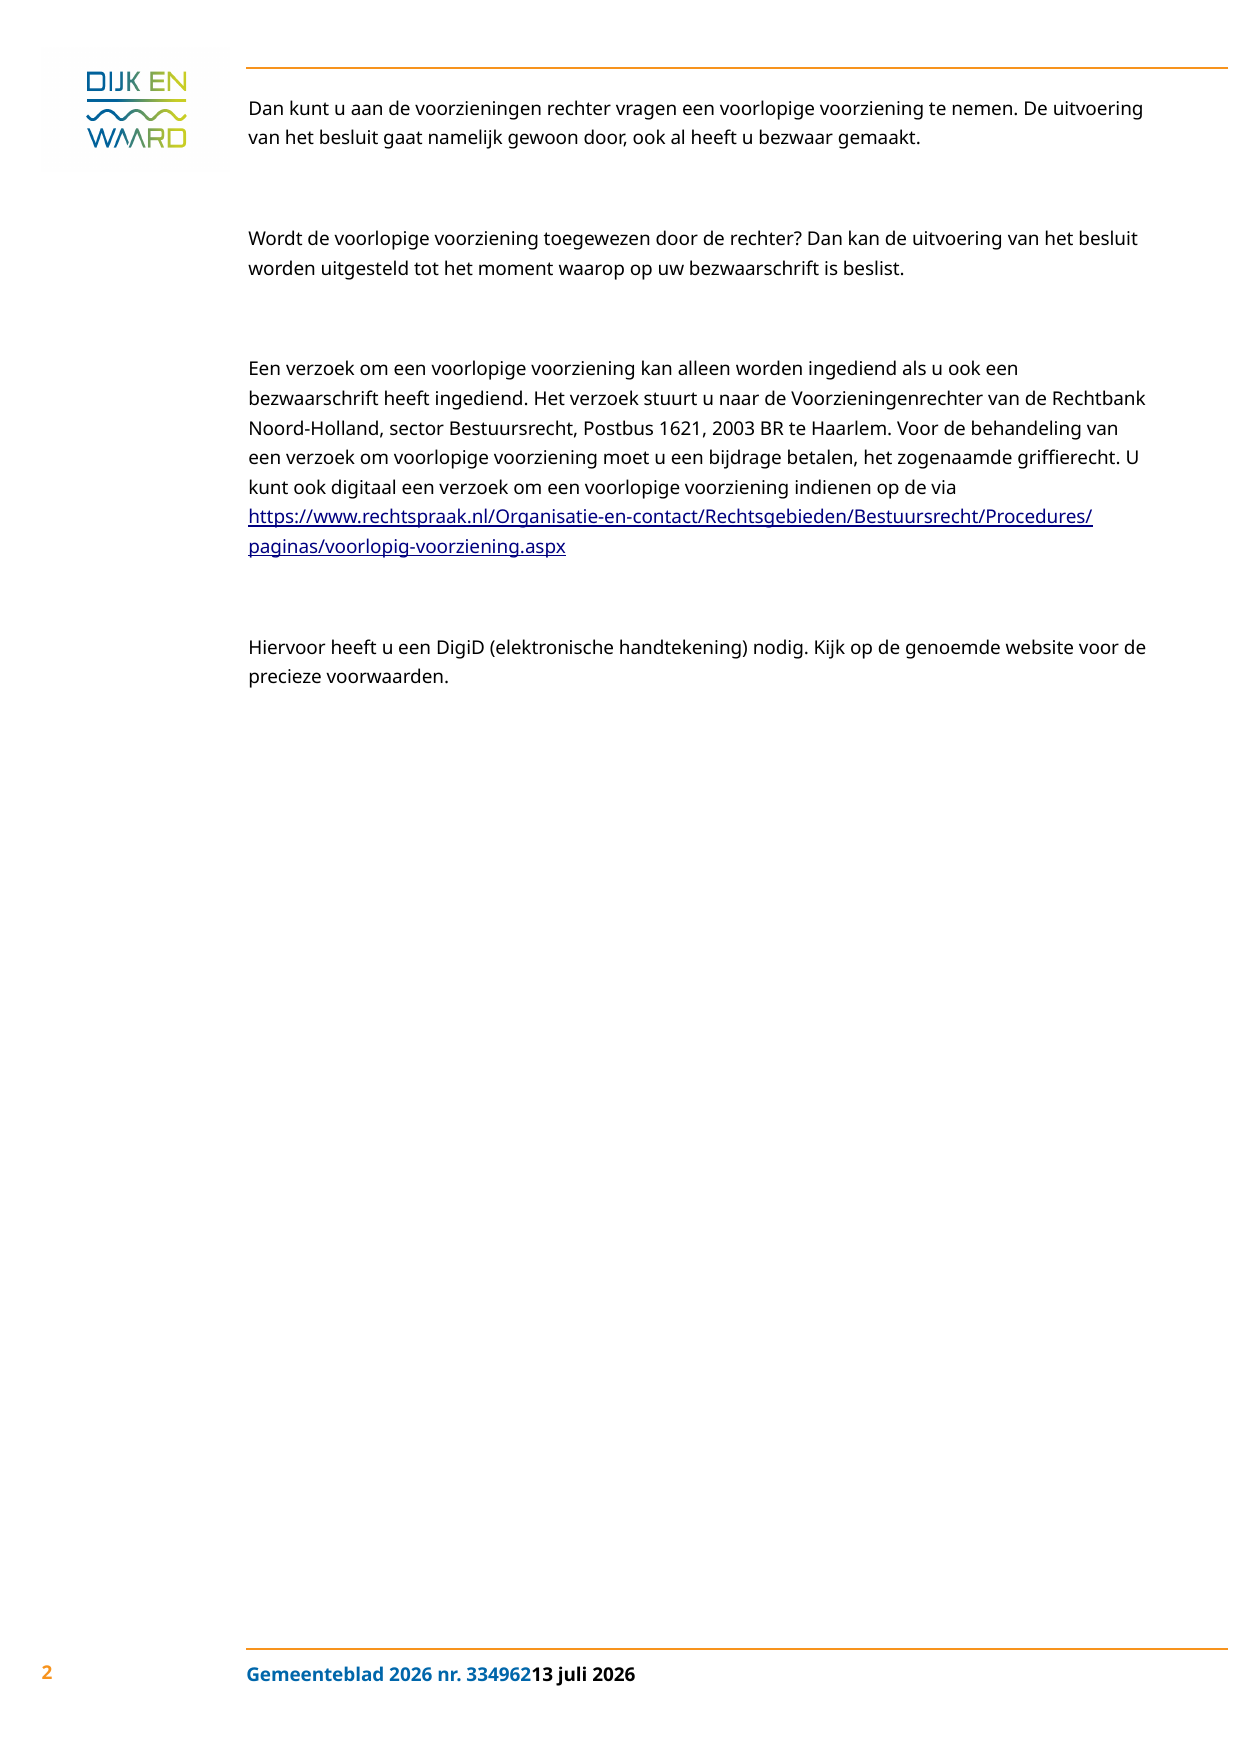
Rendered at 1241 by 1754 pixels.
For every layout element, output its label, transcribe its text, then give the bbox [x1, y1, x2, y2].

text Dan kunt u aan de voorzieningen rechter vragen een voorlopige voorziening te nemen. De uitvoering van het besluit gaat namelijk gewoon door, ook al heeft u bezwaar gemaakt. [248, 95, 1152, 150]
text Een verzoek om een voorlopige voorziening kan alleen worden ingediend als u ook een bezwaarschrift heeft ingediend. Het verzoek stuurt u naar de Voorzieningenrechter van de Rechtbank Noord-Holland, sector Bestuursrecht, Postbus 1621, 2003 BR te Haarlem. Voor de behandeling van een verzoek om voorlopige voorziening moet u een bijdrage betalen, het zogenaamde griffierecht. U kunt ook digitaal een verzoek om een voorlopige voorziening indienen op de via https://www.rechtspraak.nl/Organisatie-en-contact/Rechtsgebieden/Bestuursrecht/Procedures/paginas/voorlopig-voorziening.aspx [248, 356, 1152, 559]
text Hiervoor heeft u een DigiD (elektronische handtekening) nodig. Kijk op de genoemde website voor de precieze voorwaarden. [248, 634, 1152, 689]
picture [41, 47, 231, 172]
text Wordt de voorlopige voorziening toegewezen door de rechter? Dan kan de uitvoering van het besluit worden uitgesteld tot het moment waarop op uw bezwaarschrift is beslist. [248, 225, 1152, 281]
